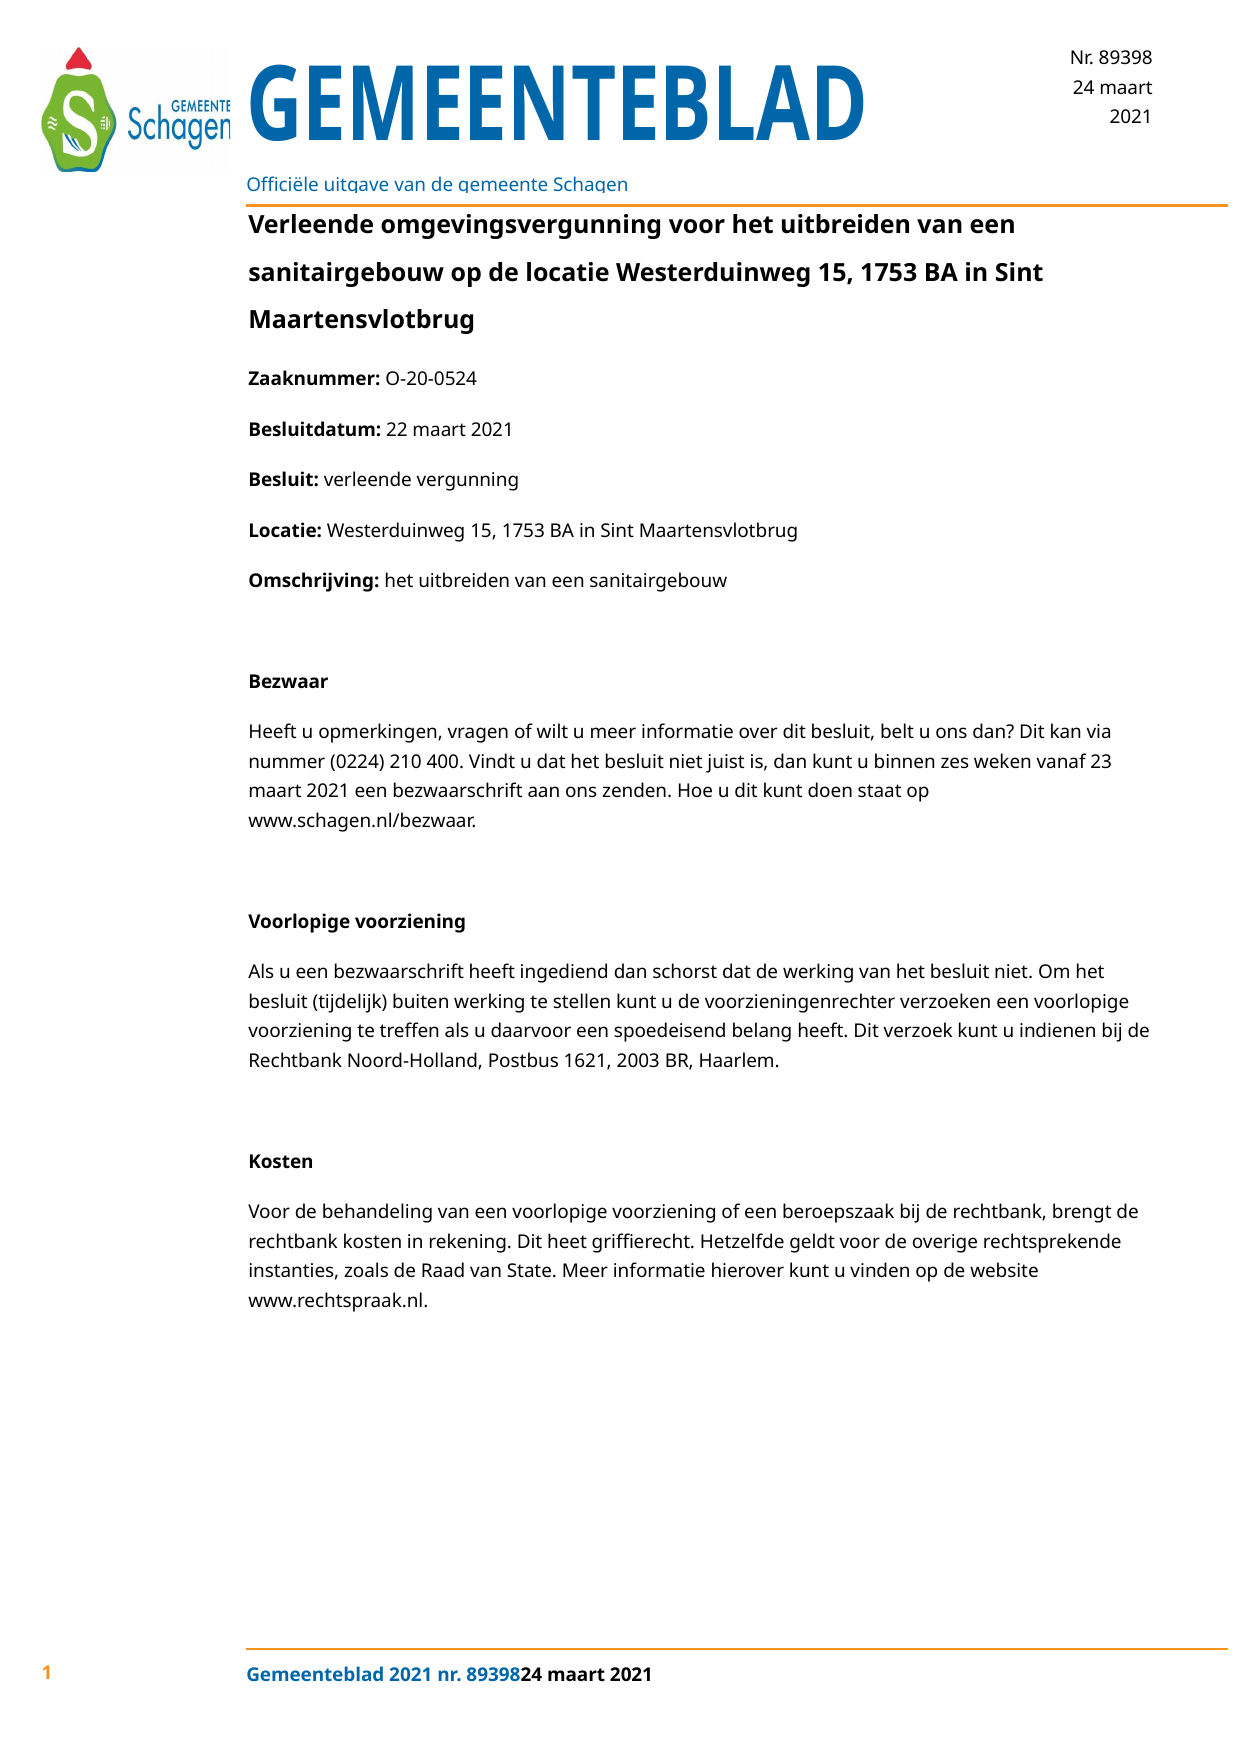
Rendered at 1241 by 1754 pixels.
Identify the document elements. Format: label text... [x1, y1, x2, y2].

text Als u een bezwaarschrift heeft ingediend dan schorst dat de werking van het besluit niet. Om het besluit (tijdelijk) buiten werking te stellen kunt u de voorzieningenrechter verzoeken een voorlopige voorziening te treffen als u daarvoor een spoedeisend belang heeft. Dit verzoek kunt u indienen bij de Rechtbank Noord-Holland, Postbus 1621, 2003 BR, Haarlem. [248, 958, 1152, 1073]
text Omschrijving: het uitbreiden van een sanitairgebouw [248, 567, 1152, 593]
picture [41, 47, 231, 172]
text Voorlopige voorziening [248, 908, 1152, 934]
text Verleende omgevingsvergunning voor het uitbreiden van een sanitairgebouw op de locatie Westerduinweg 15, 1753 BA in Sint Maartensvlotbrug [248, 207, 1152, 336]
text Kosten [248, 1148, 1152, 1174]
text Voor de behandeling van een voorlopige voorziening of een beroepszaak bij de rechtbank, brengt de rechtbank kosten in rekening. Dit heet griffierecht. Hetzelfde geldt voor de overige rechtsprekende instanties, zoals de Raad van State. Meer informatie hierover kunt u vinden op de website www.rechtspraak.nl. [248, 1198, 1152, 1313]
text Besluit: verleende vergunning [248, 466, 1152, 492]
text Zaaknummer: O-20-0524 [248, 366, 1152, 391]
text Bezwaar [248, 668, 1152, 694]
text Locatie: Westerduinweg 15, 1753 BA in Sint Maartensvlotbrug [248, 517, 1152, 542]
text Besluitdatum: 22 maart 2021 [248, 416, 1152, 442]
text Heeft u opmerkingen, vragen of wilt u meer informatie over dit besluit, belt u ons dan? Dit kan via nummer (0224) 210 400. Vindt u dat het besluit niet juist is, dan kunt u binnen zes weken vanaf 23 maart 2021 een bezwaarschrift aan ons zenden. Hoe u dit kunt doen staat op www.schagen.nl/bezwaar. [248, 718, 1152, 833]
